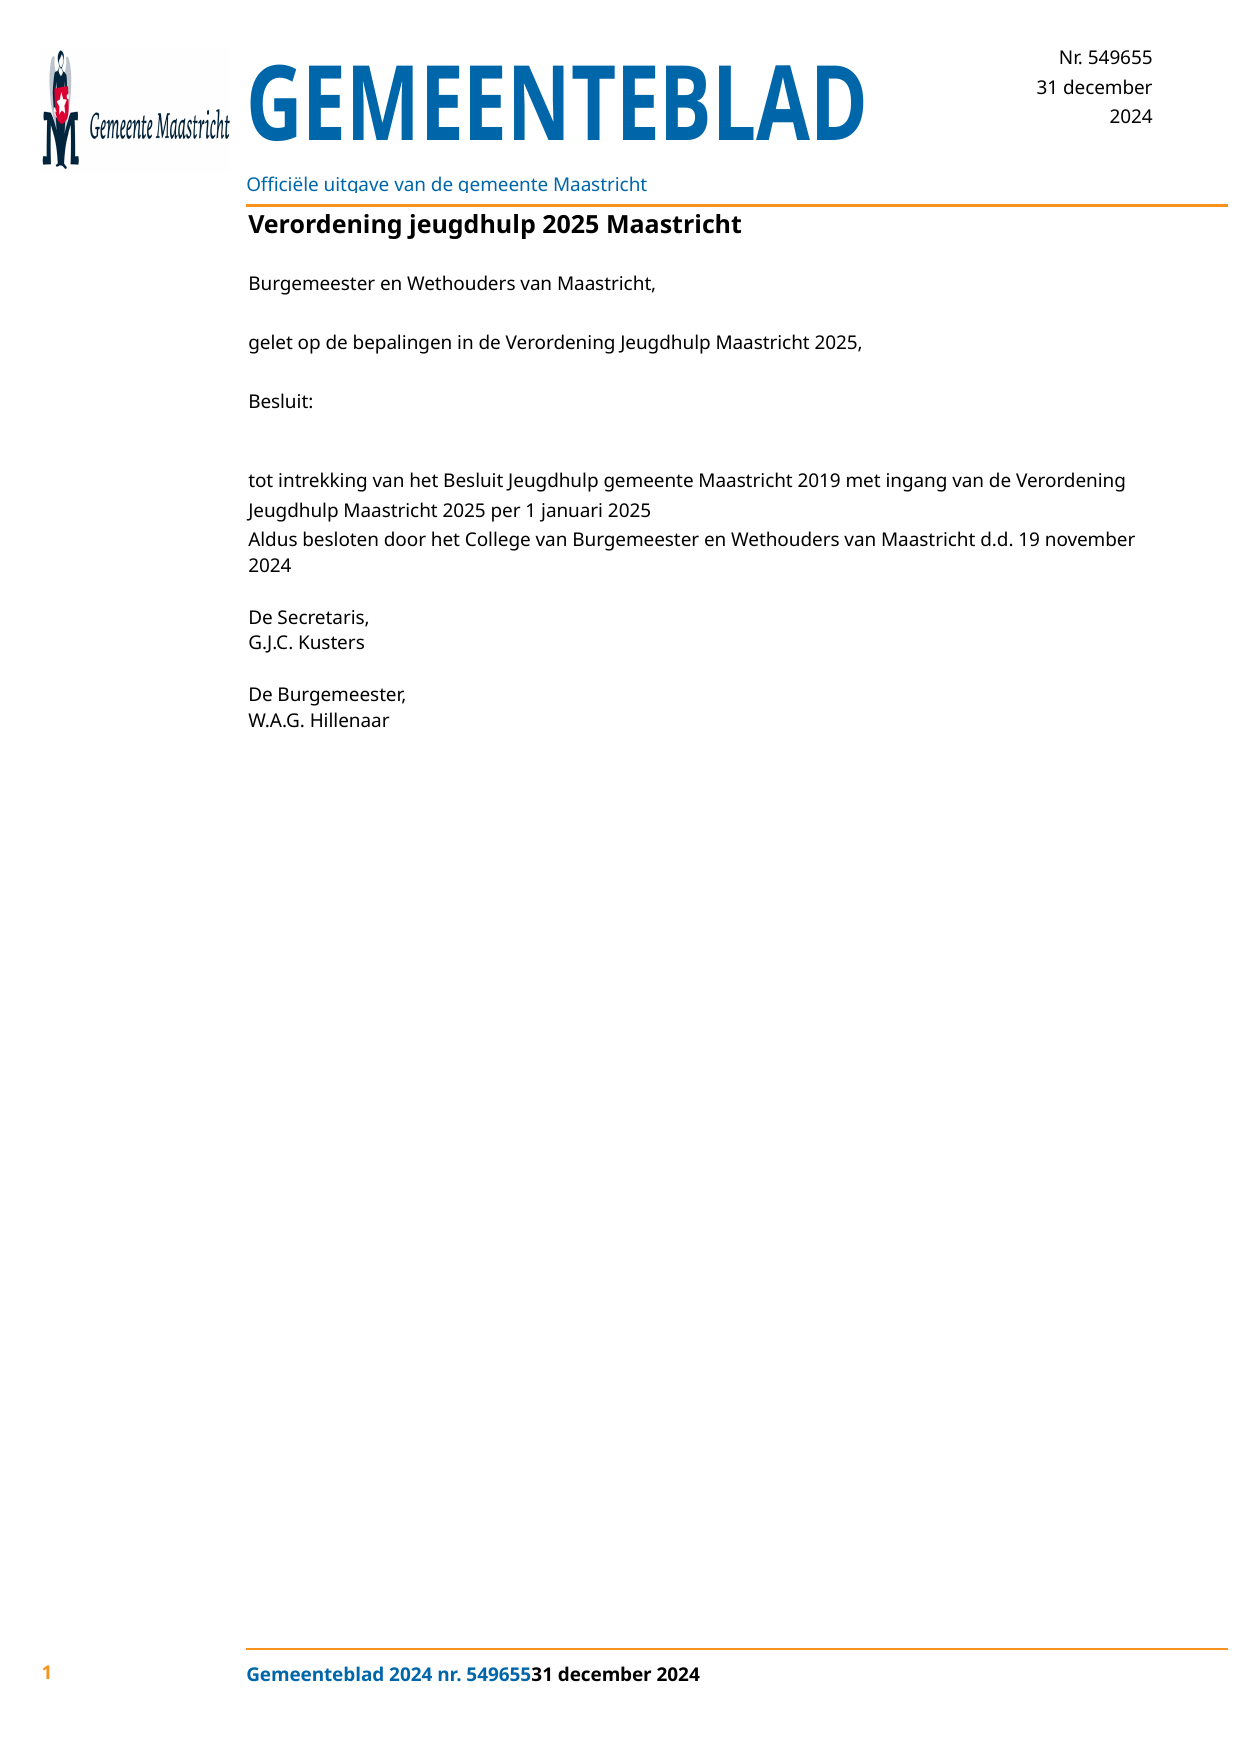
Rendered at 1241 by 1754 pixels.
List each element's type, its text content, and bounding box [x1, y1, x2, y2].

text Besluit: [248, 389, 1152, 414]
text Burgemeester en Wethouders van Maastricht, [248, 270, 1152, 296]
text Aldus besloten door het College van Burgemeester en Wethouders van Maastricht d.d. 19 november 2024 [248, 527, 1152, 578]
text tot intrekking van het Besluit Jeugdhulp gemeente Maastricht 2019 met ingang van de Verordening Jeugdhulp Maastricht 2025 per 1 januari 2025 [248, 467, 1152, 523]
text gelet op de bepalingen in de Verordening Jeugdhulp Maastricht 2025, [248, 329, 1152, 355]
text Verordening jeugdhulp 2025 Maastricht [248, 207, 1152, 241]
text W.A.G. Hillenaar [248, 707, 1152, 732]
picture [41, 47, 231, 172]
text De Secretaris, [248, 604, 1152, 629]
text De Burgemeester, [248, 681, 1152, 707]
text G.J.C. Kusters [248, 629, 1152, 655]
